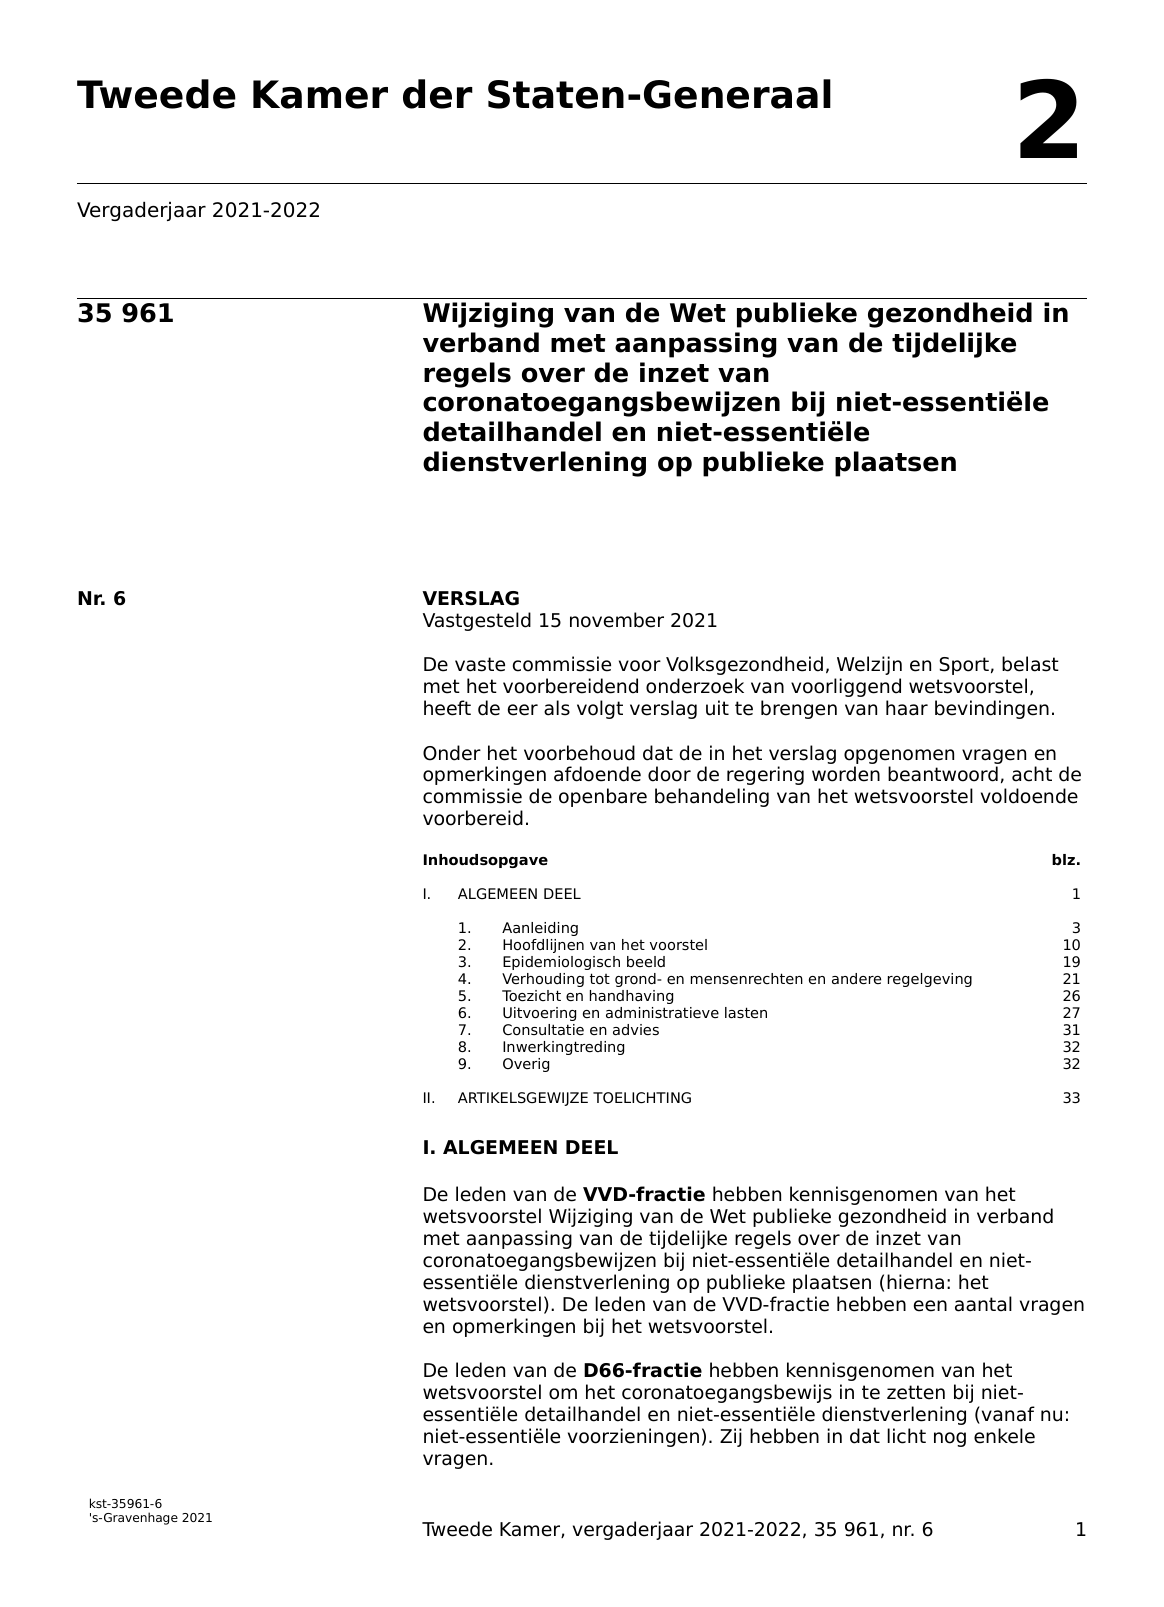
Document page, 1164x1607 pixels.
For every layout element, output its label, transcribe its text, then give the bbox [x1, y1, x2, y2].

table_cell Uitvoering en administratieve lasten [496, 1005, 1028, 1022]
table_cell Consultatie en advies [496, 1022, 1028, 1039]
table_cell [1028, 869, 1087, 886]
text Vastgesteld 15 november 2021 [422, 610, 1087, 632]
table_cell [1028, 1073, 1087, 1090]
table_cell [452, 869, 496, 886]
table_cell [496, 1073, 1028, 1090]
table_cell [422, 920, 452, 937]
table_cell 1 [1028, 886, 1087, 903]
subtitle Nr. 6 VERSLAG [77, 588, 1087, 610]
subtitle I. ALGEMEEN DEEL [422, 1137, 1087, 1159]
table_cell 19 [1028, 954, 1087, 971]
table_cell Aanleiding [496, 920, 1028, 937]
table_cell [422, 1039, 452, 1056]
text De leden van de D66-fractie hebben kennisgenomen van het wetsvoorstel om het coronatoegangsbewijs in te zetten bij niet-essentiële detailhandel en niet-essentiële dienstverlening (vanaf nu: niet-essentiële voorzieningen). Zij hebben in dat licht nog enkele vragen. [422, 1360, 1087, 1470]
table_cell Overig [496, 1056, 1028, 1073]
table_cell [496, 903, 1028, 920]
table_cell 8. [452, 1039, 496, 1056]
table_cell ALGEMEEN DEEL [452, 886, 1028, 903]
table_cell Toezicht en handhaving [496, 988, 1028, 1005]
table_cell [422, 1022, 452, 1039]
table_cell II. [422, 1090, 452, 1107]
table_cell Vergaderjaar 2021-2022 [77, 184, 1087, 298]
table_cell 4. [452, 971, 496, 988]
table_cell 6. [452, 1005, 496, 1022]
table_cell 10 [1028, 937, 1087, 954]
table_cell Epidemiologisch beeld [496, 954, 1028, 971]
table_cell 31 [1028, 1022, 1087, 1039]
text 's-Gravenhage 2021 [88, 1511, 323, 1525]
text De leden van de VVD-fractie hebben kennisgenomen van het wetsvoorstel Wijziging van de Wet publieke gezondheid in verband met aanpassing van de tijdelijke regels over de inzet van coronatoegangsbewijzen bij niet-essentiële detailhandel en niet-essentiële dienstverlening op publieke plaatsen (hierna: het wetsvoorstel). De leden van de VVD-fractie hebben een aantal vragen en opmerkingen bij het wetsvoorstel. [422, 1184, 1087, 1338]
table_cell [1028, 903, 1087, 920]
table_cell 7. [452, 1022, 496, 1039]
table_cell 33 [1028, 1090, 1087, 1107]
table_header Inhoudsopgave [422, 852, 1028, 869]
table_cell 5. [452, 988, 496, 1005]
table_cell Verhouding tot grond- en mensenrechten en andere regelgeving [496, 971, 1028, 988]
text kst-35961-6 [88, 1497, 323, 1511]
table_cell [422, 869, 452, 886]
table_cell 9. [452, 1056, 496, 1073]
table_header blz. [1028, 852, 1087, 869]
table_cell [422, 903, 452, 920]
table_cell [422, 1073, 452, 1090]
table_cell ARTIKELSGEWIJZE TOELICHTING [452, 1090, 1028, 1107]
table_cell I. [422, 886, 452, 903]
text De vaste commissie voor Volksgezondheid, Welzijn en Sport, belast met het voorbereidend onderzoek van voorliggend wetsvoorstel, heeft de eer als volgt verslag uit te brengen van haar bevindingen. [422, 654, 1087, 720]
table_cell 32 [1028, 1039, 1087, 1056]
table_cell [496, 869, 1028, 886]
text Onder het voorbehoud dat de in het verslag opgenomen vragen en opmerkingen afdoende door de regering worden beantwoord, acht de commissie de openbare behandeling van het wetsvoorstel voldoende voorbereid. [422, 742, 1087, 830]
table_cell 2. [452, 937, 496, 954]
table_cell [422, 1005, 452, 1022]
table_cell 3 [1028, 920, 1087, 937]
table_cell [452, 903, 496, 920]
table_cell 21 [1028, 971, 1087, 988]
table_cell 1. [452, 920, 496, 937]
table_cell [422, 988, 452, 1005]
table_cell [422, 954, 452, 971]
table_cell [422, 937, 452, 954]
table_cell [452, 1073, 496, 1090]
table_header Tweede Kamer der Staten-Generaal [77, 59, 886, 183]
table_cell 27 [1028, 1005, 1087, 1022]
table_cell 32 [1028, 1056, 1087, 1073]
table_cell [422, 971, 452, 988]
table_header 2 [886, 59, 1087, 183]
table_cell 26 [1028, 988, 1087, 1005]
table_cell 3. [452, 954, 496, 971]
table_cell [422, 1056, 452, 1073]
table_cell Hoofdlijnen van het voorstel [496, 937, 1028, 954]
table_cell Inwerkingtreding [496, 1039, 1028, 1056]
subtitle 35 961 Wijziging van de Wet publieke gezondheid in verband met aanpassing van de tijdelijke regels over de inzet van coronatoegangsbewijzen bij niet-essentiële detailhandel en niet-essentiële dienstverlening op publieke plaatsen [77, 299, 1087, 477]
